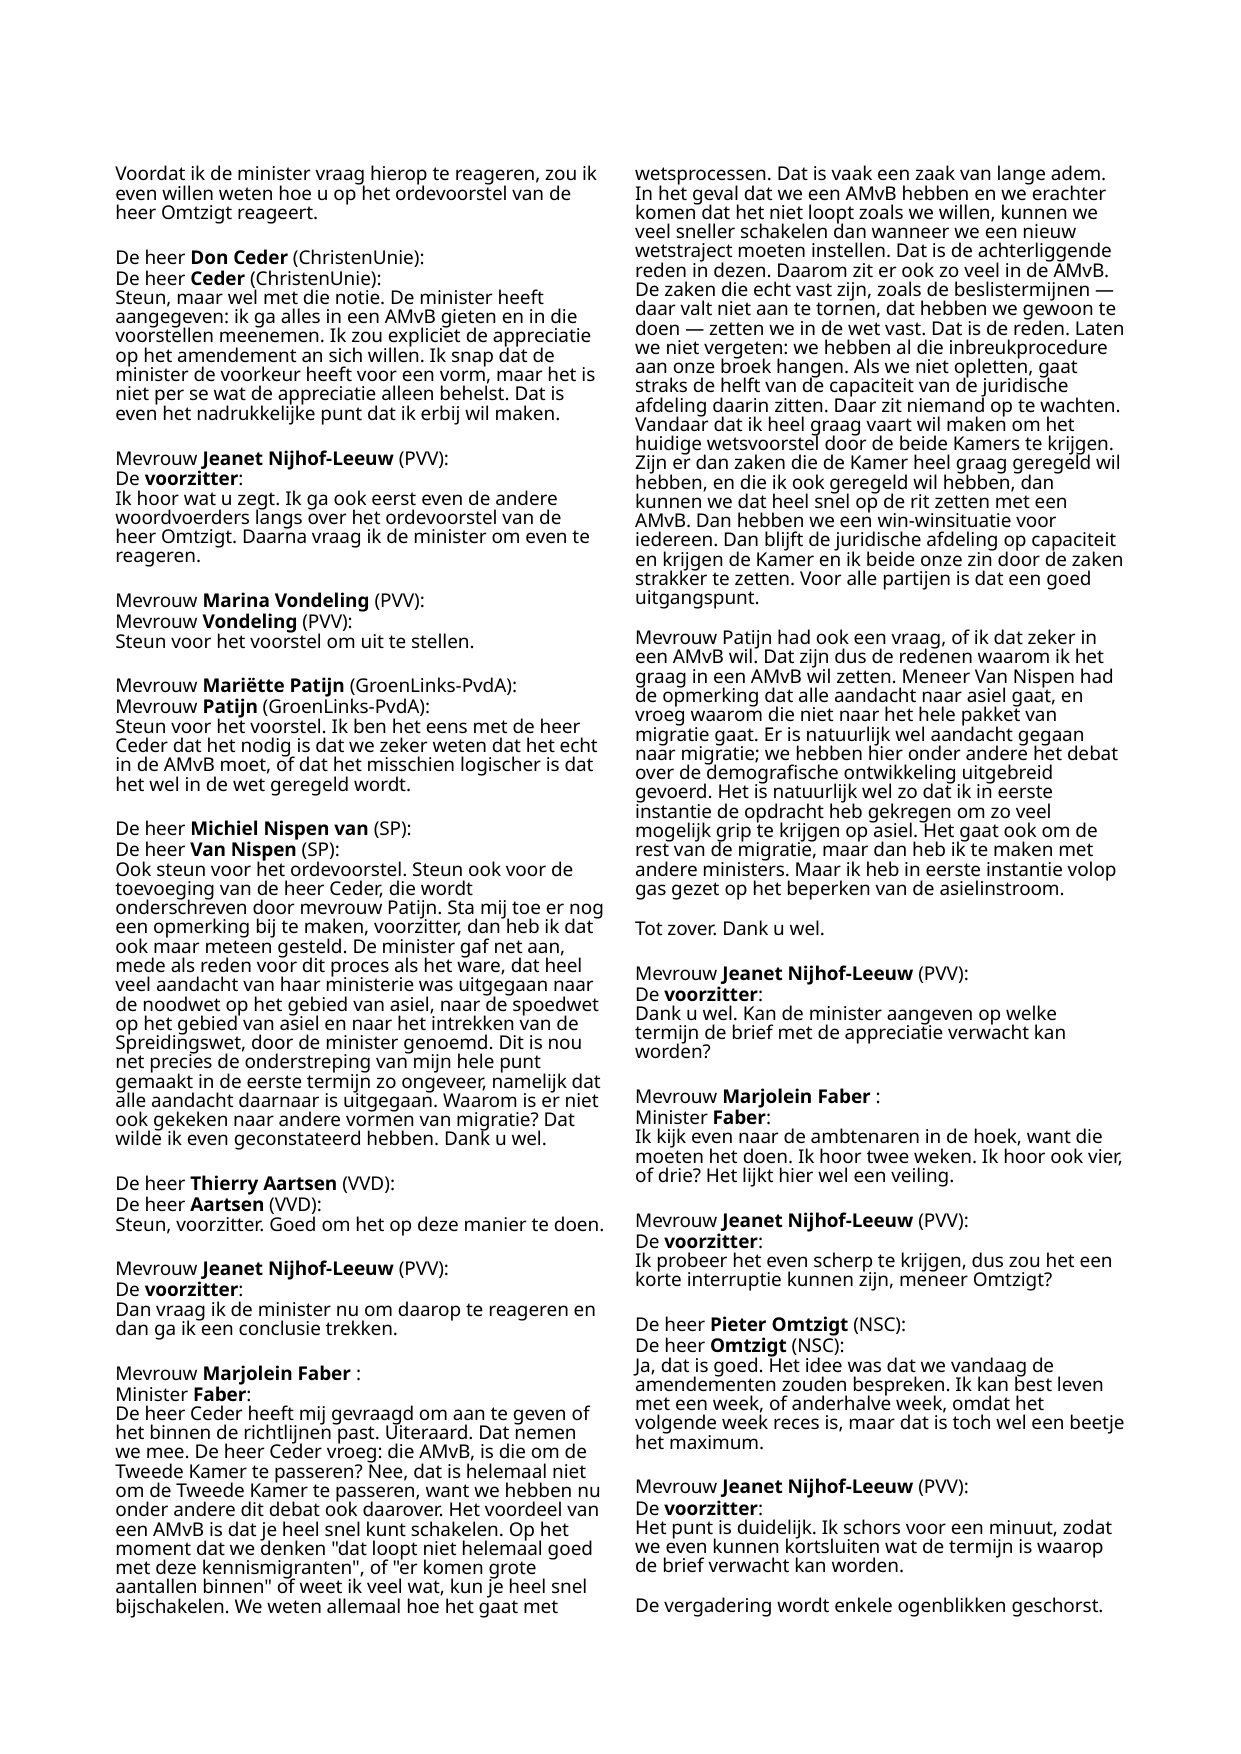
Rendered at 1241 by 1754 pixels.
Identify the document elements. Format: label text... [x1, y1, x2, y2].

text De vergadering wordt enkele ogenblikken geschorst. [635, 1597, 1125, 1617]
text Het punt is duidelijk. Ik schors voor een minuut, zodat we even kunnen kortsluiten wat de termijn is waarop de brief verwacht kan worden. [635, 1519, 1125, 1577]
text De heer Thierry Aartsen (VVD): [115, 1171, 605, 1196]
text Mevrouw Marjolein Faber : [115, 1360, 605, 1386]
text Mevrouw Jeanet Nijhof-Leeuw (PVV): [635, 1474, 1125, 1499]
text Mevrouw Mariëtte Patijn (GroenLinks-PvdA): [115, 673, 605, 698]
text Tot zover. Dank u wel. [635, 920, 1125, 939]
text De heer Omtzigt (NSC): [635, 1337, 1125, 1357]
text Voordat ik de minister vraag hierop te reageren, zou ik even willen weten hoe u op het ordevoorstel van de heer Omtzigt reageert. [115, 165, 605, 223]
text Mevrouw Jeanet Nijhof-Leeuw (PVV): [635, 1207, 1125, 1233]
text Mevrouw Vondeling (PVV): [115, 613, 605, 633]
text Ik probeer het even scherp te krijgen, dus zou het een korte interruptie kunnen zijn, meneer Omtzigt? [635, 1252, 1125, 1291]
text Mevrouw Marina Vondeling (PVV): [115, 588, 605, 613]
text Steun voor het voorstel om uit te stellen. [115, 633, 605, 652]
text Mevrouw Patijn (GroenLinks-PvdA): [115, 698, 605, 718]
text De voorzitter: [115, 470, 605, 490]
text Mevrouw Jeanet Nijhof-Leeuw (PVV): [115, 445, 605, 470]
text Minister Faber: [635, 1109, 1125, 1128]
text Mevrouw Marjolein Faber : [635, 1083, 1125, 1109]
text De heer Pieter Omtzigt (NSC): [635, 1312, 1125, 1337]
text De heer Ceder (ChristenUnie): [115, 270, 605, 289]
text Dank u wel. Kan de minister aangeven op welke termijn de brief met de appreciatie verwacht kan worden? [635, 1005, 1125, 1063]
text Mevrouw Patijn had ook een vraag, of ik dat zeker in een AMvB wil. Dat zijn dus de redenen waarom ik het graag in een AMvB wil zetten. Meneer Van Nispen had de opmerking dat alle aandacht naar asiel gaat, en vroeg waarom die niet naar het hele pakket van migratie gaat. Er is natuurlijk wel aandacht gegaan naar migratie; we hebben hier onder andere het debat over de demografische ontwikkeling uitgebreid gevoerd. Het is natuurlijk wel zo dat ik in eerste instantie de opdracht heb gekregen om zo veel mogelijk grip te krijgen op asiel. Het gaat ook om de rest van de migratie, maar dan heb ik te maken met andere ministers. Maar ik heb in eerste instantie volop gas gezet op het beperken van de asielinstroom. [635, 629, 1125, 899]
text Ik kijk even naar de ambtenaren in de hoek, want die moeten het doen. Ik hoor twee weken. Ik hoor ook vier, of drie? Het lijkt hier wel een veiling. [635, 1128, 1125, 1186]
text De heer Don Ceder (ChristenUnie): [115, 244, 605, 270]
text De heer Michiel Nispen van (SP): [115, 816, 605, 841]
text wetsprocessen. Dat is vaak een zaak van lange adem. In het geval dat we een AMvB hebben en we erachter komen dat het niet loopt zoals we willen, kunnen we veel sneller schakelen dan wanneer we een nieuw wetstraject moeten instellen. Dat is de achterliggende reden in dezen. Daarom zit er ook zo veel in de AMvB. De zaken die echt vast zijn, zoals de beslistermijnen — daar valt niet aan te tornen, dat hebben we gewoon te doen — zetten we in de wet vast. Dat is de reden. Laten we niet vergeten: we hebben al die inbreukprocedure aan onze broek hangen. Als we niet opletten, gaat straks de helft van de capaciteit van de juridische afdeling daarin zitten. Daar zit niemand op te wachten. Vandaar dat ik heel graag vaart wil maken om het huidige wetsvoorstel door de beide Kamers te krijgen. Zijn er dan zaken die de Kamer heel graag geregeld wil hebben, en die ik ook geregeld wil hebben, dan kunnen we dat heel snel op de rit zetten met een AMvB. Dan hebben we een win-winsituatie voor iedereen. Dan blijft de juridische afdeling op capaciteit en krijgen de Kamer en ik beide onze zin door de zaken strakker te zetten. Voor alle partijen is dat een goed uitgangspunt. [635, 165, 1125, 608]
text De voorzitter: [635, 1499, 1125, 1519]
text Dan vraag ik de minister nu om daarop te reageren en dan ga ik een conclusie trekken. [115, 1301, 605, 1339]
text Mevrouw Jeanet Nijhof-Leeuw (PVV): [115, 1256, 605, 1281]
text Ook steun voor het ordevoorstel. Steun ook voor de toevoeging van de heer Ceder, die wordt onderschreven door mevrouw Patijn. Sta mij toe er nog een opmerking bij te maken, voorzitter, dan heb ik dat ook maar meteen gesteld. De minister gaf net aan, mede als reden voor dit proces als het ware, dat heel veel aandacht van haar ministerie was uitgegaan naar de noodwet op het gebied van asiel, naar de spoedwet op het gebied van asiel en naar het intrekken van de Spreidingswet, door de minister genoemd. Dit is nou net precies de onderstreping van mijn hele punt gemaakt in de eerste termijn zo ongeveer, namelijk dat alle aandacht daarnaar is uitgegaan. Waarom is er niet ook gekeken naar andere vormen van migratie? Dat wilde ik even geconstateerd hebben. Dank u wel. [115, 861, 605, 1150]
text Steun voor het voorstel. Ik ben het eens met de heer Ceder dat het nodig is dat we zeker weten dat het echt in de AMvB moet, of dat het misschien logischer is dat het wel in de wet geregeld wordt. [115, 718, 605, 795]
text Steun, voorzitter. Goed om het op deze manier te doen. [115, 1216, 605, 1235]
text Steun, maar wel met die notie. De minister heeft aangegeven: ik ga alles in een AMvB gieten en in die voorstellen meenemen. Ik zou expliciet de appreciatie op het amendement an sich willen. Ik snap dat de minister de voorkeur heeft voor een vorm, maar het is niet per se wat de appreciatie alleen behelst. Dat is even het nadrukkelijke punt dat ik erbij wil maken. [115, 289, 605, 424]
text De heer Ceder heeft mij gevraagd om aan te geven of het binnen de richtlijnen past. Uiteraard. Dat nemen we mee. De heer Ceder vroeg: die AMvB, is die om de Tweede Kamer te passeren? Nee, dat is helemaal niet om de Tweede Kamer te passeren, want we hebben nu onder andere dit debat ook daarover. Het voordeel van een AMvB is dat je heel snel kunt schakelen. Op het moment dat we denken "dat loopt niet helemaal goed met deze kennismigranten", of "er komen grote aantallen binnen" of weet ik veel wat, kun je heel snel bijschakelen. We weten allemaal hoe het gaat met [115, 1405, 605, 1617]
text Ja, dat is goed. Het idee was dat we vandaag de amendementen zouden bespreken. Ik kan best leven met een week, of anderhalve week, omdat het volgende week reces is, maar dat is toch wel een beetje het maximum. [635, 1357, 1125, 1453]
text Ik hoor wat u zegt. Ik ga ook eerst even de andere woordvoerders langs over het ordevoorstel van de heer Omtzigt. Daarna vraag ik de minister om even te reageren. [115, 490, 605, 567]
text De voorzitter: [635, 1233, 1125, 1252]
text Mevrouw Jeanet Nijhof-Leeuw (PVV): [635, 960, 1125, 986]
text De heer Van Nispen (SP): [115, 841, 605, 861]
text De voorzitter: [635, 986, 1125, 1005]
text De voorzitter: [115, 1281, 605, 1301]
text De heer Aartsen (VVD): [115, 1196, 605, 1216]
text Minister Faber: [115, 1386, 605, 1405]
